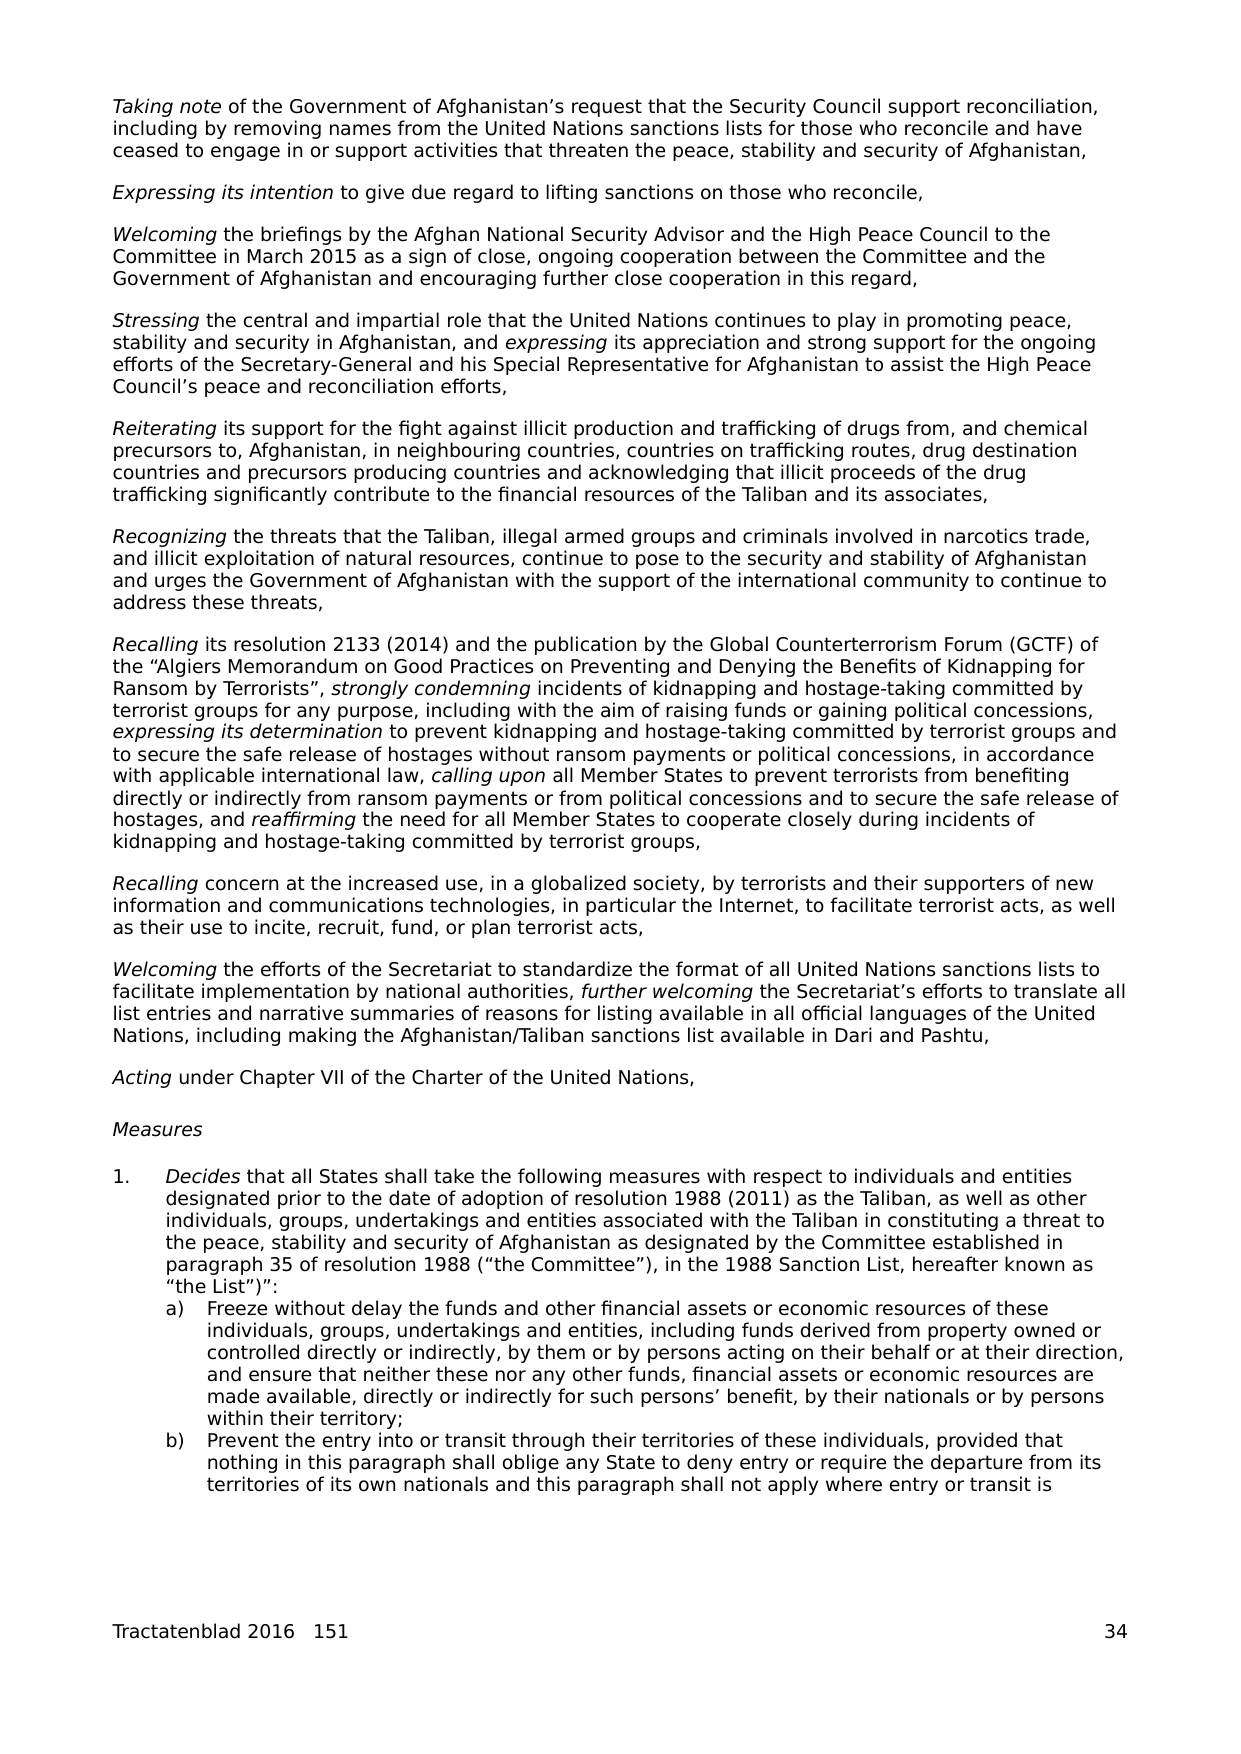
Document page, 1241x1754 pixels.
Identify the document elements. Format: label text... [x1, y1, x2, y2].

text b) Prevent the entry into or transit through their territories of these individuals, provided that nothing in this paragraph shall oblige any State to deny entry or require the departure from its territories of its own nationals and this paragraph shall not apply where entry or transit is [165, 1430, 1128, 1496]
subtitle Measures [112, 1119, 1128, 1141]
text 1. Decides that all States shall take the following measures with respect to individuals and entities designated prior to the date of adoption of resolution 1988 (2011) as the Taliban, as well as other individuals, groups, undertakings and entities associated with the Taliban in constituting a threat to the peace, stability and security of Afghanistan as designated by the Committee established in paragraph 35 of resolution 1988 (“the Committee”), in the 1988 Sanction List, hereafter known as “the List”)”: [112, 1166, 1128, 1298]
text Taking note of the Government of Afghanistan’s request that the Security Council support reconciliation, including by removing names from the United Nations sanctions lists for those who reconcile and have ceased to engage in or support activities that threaten the peace, stability and security of Afghanistan, [112, 96, 1128, 162]
text Welcoming the briefings by the Afghan National Security Advisor and the High Peace Council to the Committee in March 2015 as a sign of close, ongoing cooperation between the Committee and the Government of Afghanistan and encouraging further close cooperation in this regard, [112, 224, 1128, 290]
text a) Freeze without delay the funds and other financial assets or economic resources of these individuals, groups, undertakings and entities, including funds derived from property owned or controlled directly or indirectly, by them or by persons acting on their behalf or at their direction, and ensure that neither these nor any other funds, financial assets or economic resources are made available, directly or indirectly for such persons’ benefit, by their nationals or by persons within their territory; [165, 1298, 1128, 1430]
text Stressing the central and impartial role that the United Nations continues to play in promoting peace, stability and security in Afghanistan, and expressing its appreciation and strong support for the ongoing efforts of the Secretary-General and his Special Representative for Afghanistan to assist the High Peace Council’s peace and reconciliation efforts, [112, 310, 1128, 398]
text Acting under Chapter VII of the Charter of the United Nations, [112, 1067, 1128, 1089]
text Expressing its intention to give due regard to lifting sanctions on those who reconcile, [112, 182, 1128, 204]
text Recognizing the threats that the Taliban, illegal armed groups and criminals involved in narcotics trade, and illicit exploitation of natural resources, continue to pose to the security and stability of Afghanistan and urges the Government of Afghanistan with the support of the international community to continue to address these threats, [112, 526, 1128, 613]
text Recalling concern at the increased use, in a globalized society, by terrorists and their supporters of new information and communications technologies, in particular the Internet, to facilitate terrorist acts, as well as their use to incite, recruit, fund, or plan terrorist acts, [112, 873, 1128, 939]
text Recalling its resolution 2133 (2014) and the publication by the Global Counterterrorism Forum (GCTF) of the “Algiers Memorandum on Good Practices on Preventing and Denying the Benefits of Kidnapping for Ransom by Terrorists”, strongly condemning incidents of kidnapping and hostage-taking committed by terrorist groups for any purpose, including with the aim of raising funds or gaining political concessions, expressing its determination to prevent kidnapping and hostage-taking committed by terrorist groups and to secure the safe release of hostages without ransom payments or political concessions, in accordance with applicable international law, calling upon all Member States to prevent terrorists from benefiting directly or indirectly from ransom payments or from political concessions and to secure the safe release of hostages, and reaffirming the need for all Member States to cooperate closely during incidents of kidnapping and hostage-taking committed by terrorist groups, [112, 633, 1128, 853]
text Reiterating its support for the fight against illicit production and trafficking of drugs from, and chemical precursors to, Afghanistan, in neighbouring countries, countries on trafficking routes, drug destination countries and precursors producing countries and acknowledging that illicit proceeds of the drug trafficking significantly contribute to the financial resources of the Taliban and its associates, [112, 418, 1128, 506]
text Welcoming the efforts of the Secretariat to standardize the format of all United Nations sanctions lists to facilitate implementation by national authorities, further welcoming the Secretariat’s efforts to translate all list entries and narrative summaries of reasons for listing available in all official languages of the United Nations, including making the Afghanistan/Taliban sanctions list available in Dari and Pashtu, [112, 959, 1128, 1047]
